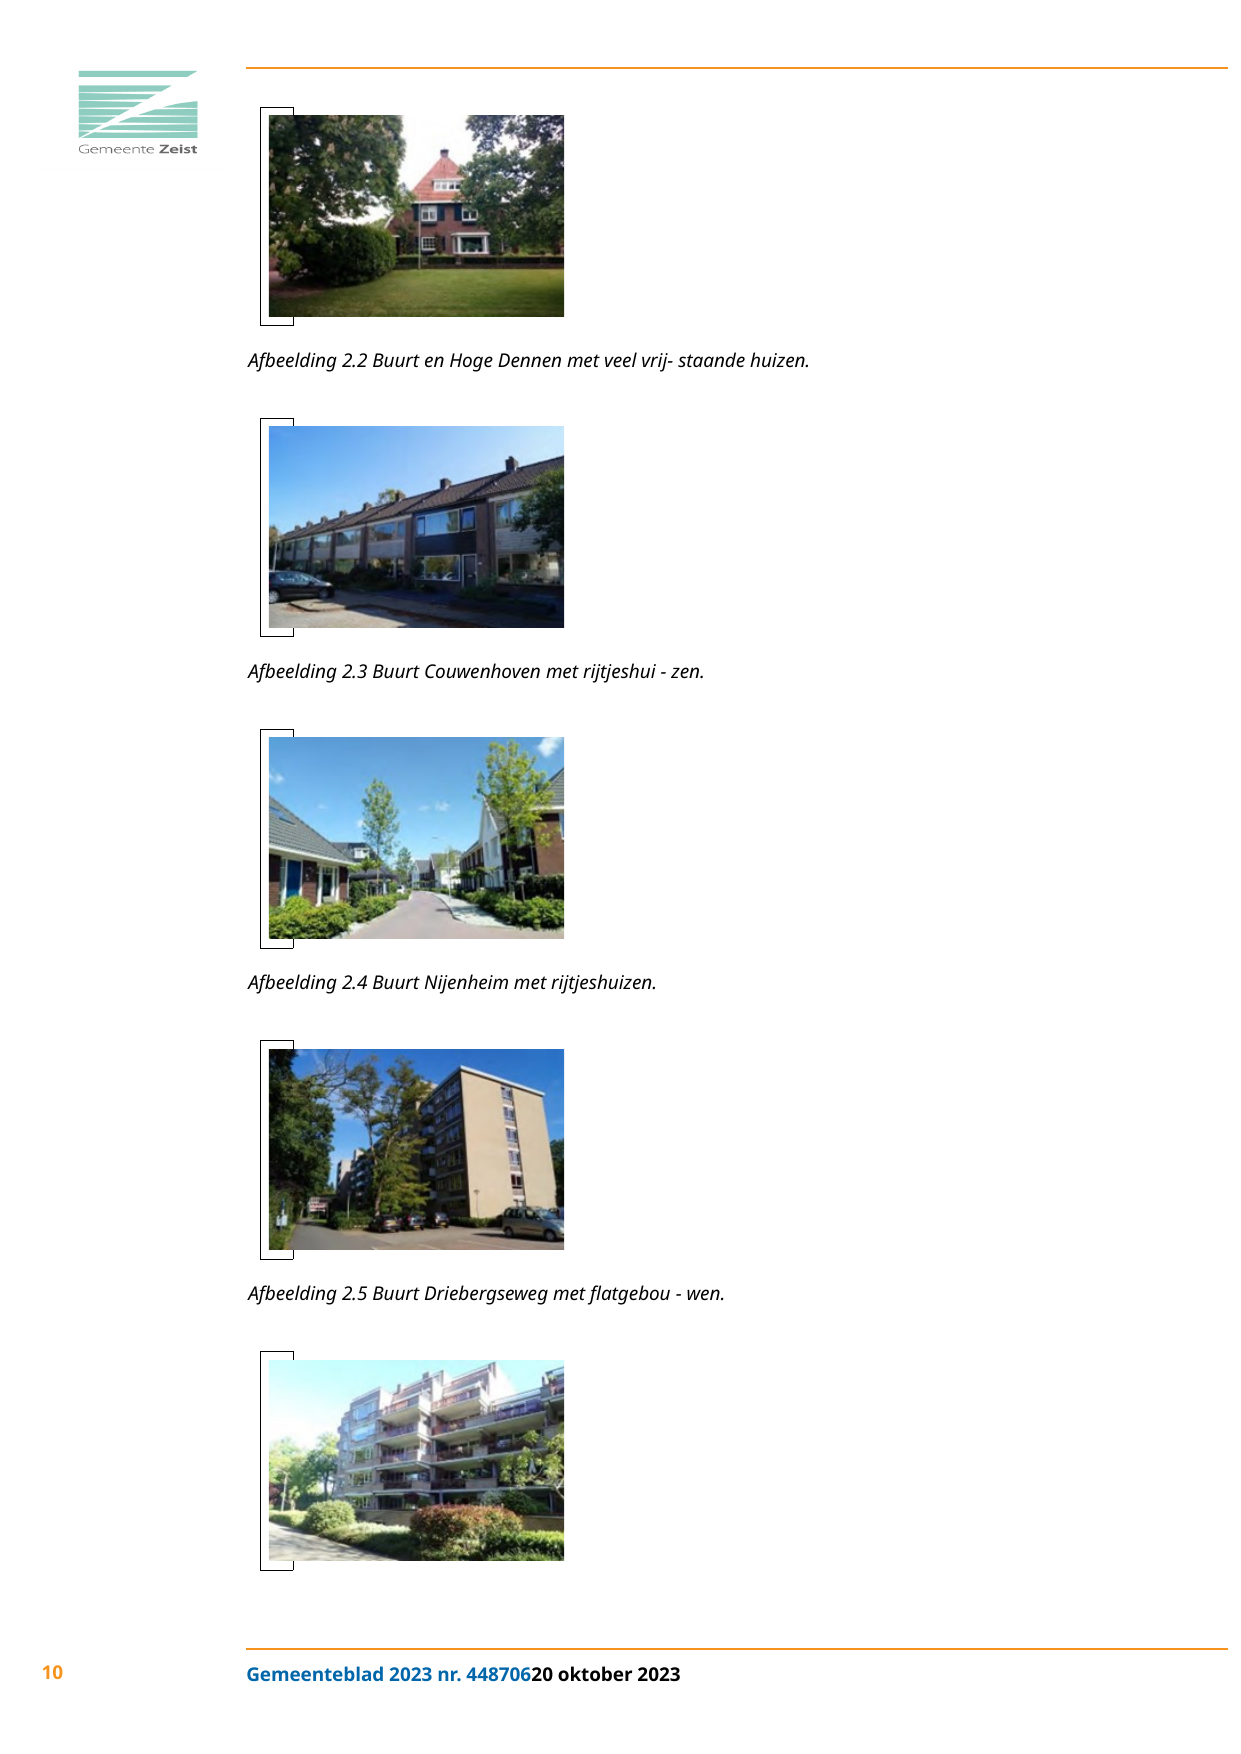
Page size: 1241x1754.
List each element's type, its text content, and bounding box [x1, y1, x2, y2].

picture [268, 1049, 565, 1250]
text Afbeelding 2.3 Buurt Couwenhoven met rijtjeshui - zen. [248, 658, 1152, 684]
picture [268, 426, 565, 628]
picture [268, 1360, 565, 1561]
picture [268, 737, 565, 939]
text Afbeelding 2.4 Buurt Nijenheim met rijtjeshuizen. [248, 969, 1152, 995]
picture [41, 47, 231, 172]
text Afbeelding 2.5 Buurt Driebergseweg met flatgebou - wen. [248, 1280, 1152, 1306]
picture [268, 115, 565, 317]
text Afbeelding 2.2 Buurt en Hoge Dennen met veel vrij- staande huizen. [248, 347, 1152, 372]
